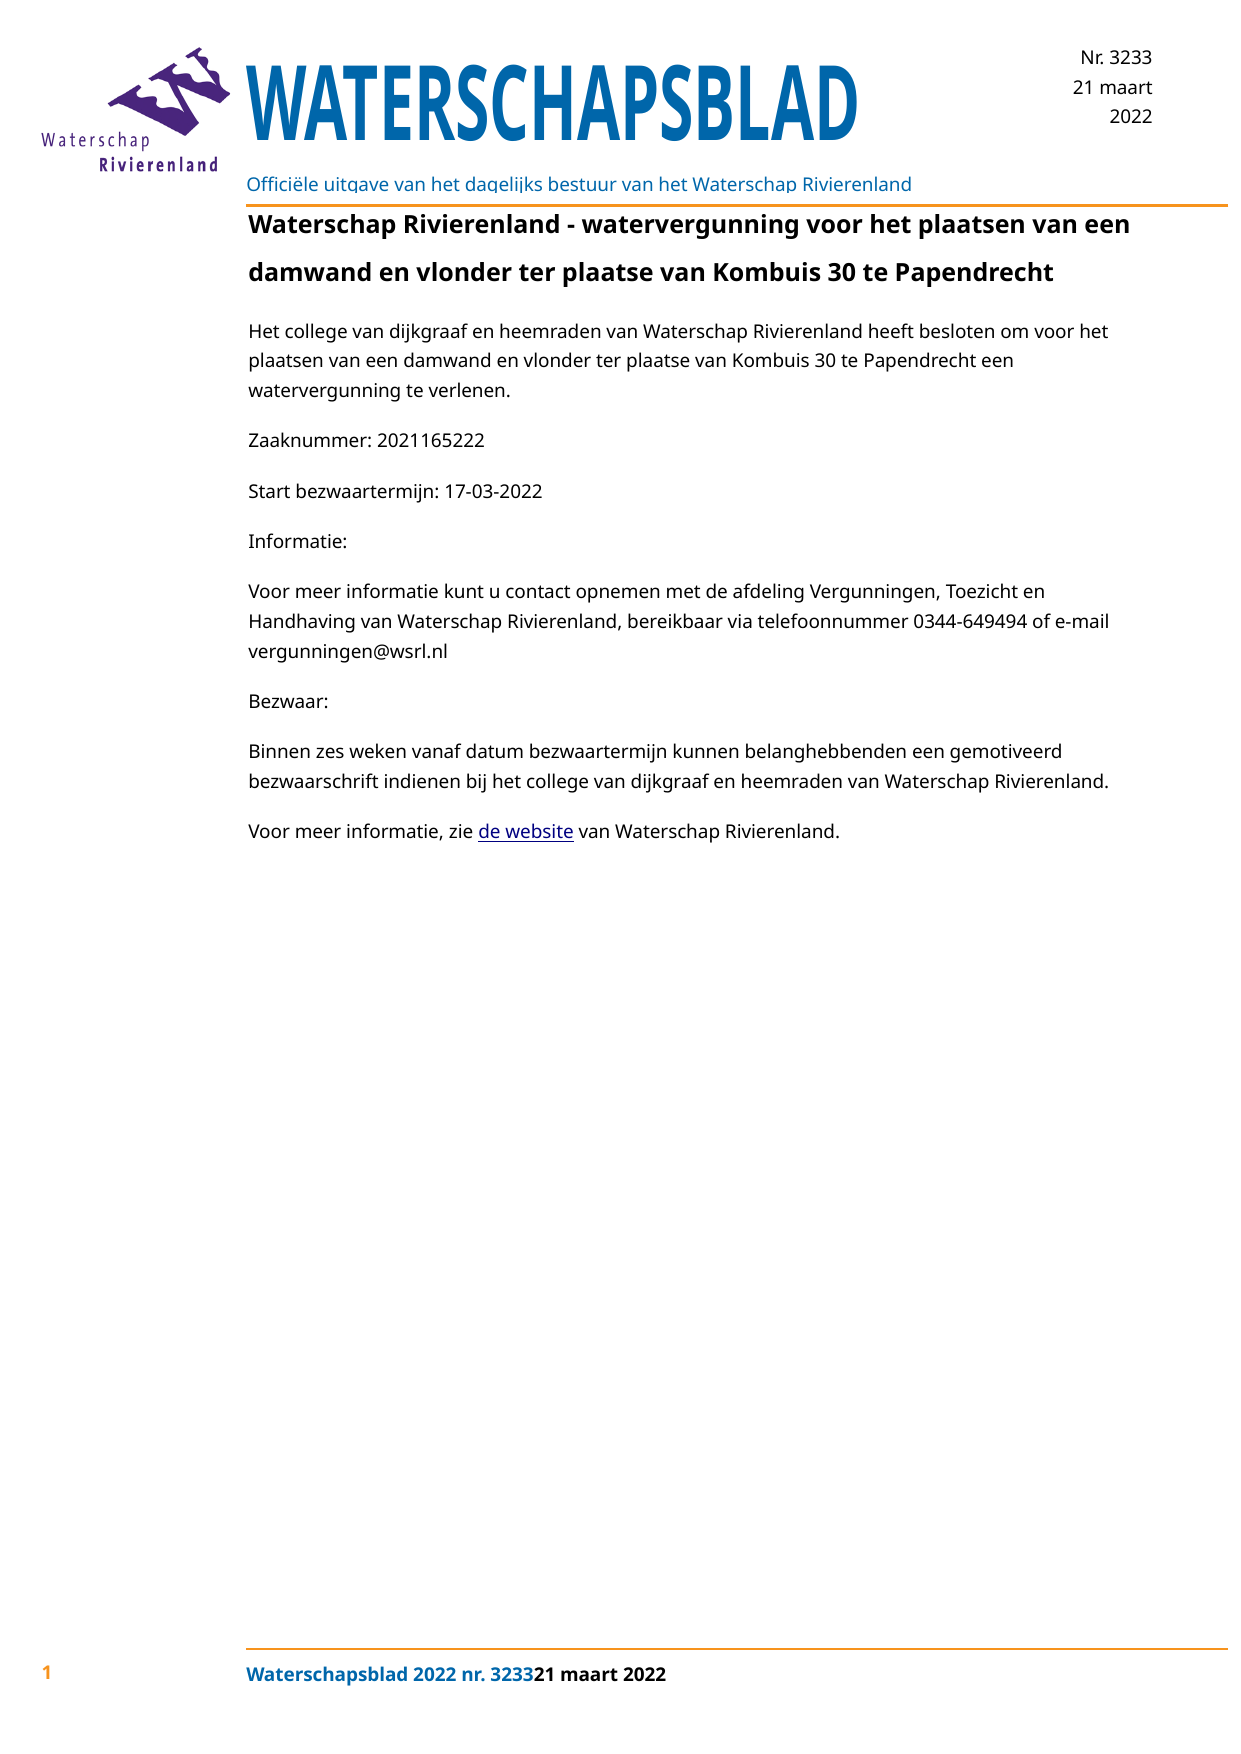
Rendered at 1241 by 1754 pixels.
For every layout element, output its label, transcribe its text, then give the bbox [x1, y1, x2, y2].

text Zaaknummer: 2021165222 [248, 427, 1152, 453]
text Voor meer informatie kunt u contact opnemen met de afdeling Vergunningen, Toezicht en Handhaving van Waterschap Rivierenland, bereikbaar via telefoonnummer 0344-649494 of e-mail vergunningen@wsrl.nl [248, 579, 1152, 664]
text Start bezwaartermijn: 17-03-2022 [248, 478, 1152, 504]
text Voor meer informatie, zie de website van Waterschap Rivierenland. [248, 819, 1152, 844]
text Bezwaar: [248, 688, 1152, 714]
text Binnen zes weken vanaf datum bezwaartermijn kunnen belanghebbenden een gemotiveerd bezwaarschrift indienen bij het college van dijkgraaf en heemraden van Waterschap Rivierenland. [248, 739, 1152, 794]
text Waterschap Rivierenland - watervergunning voor het plaatsen van een damwand en vlonder ter plaatse van Kombuis 30 te Papendrecht [248, 207, 1152, 288]
text Het college van dijkgraaf en heemraden van Waterschap Rivierenland heeft besloten om voor het plaatsen van een damwand en vlonder ter plaatse van Kombuis 30 te Papendrecht een watervergunning te verlenen. [248, 318, 1152, 403]
text Informatie: [248, 528, 1152, 554]
picture [41, 47, 231, 172]
